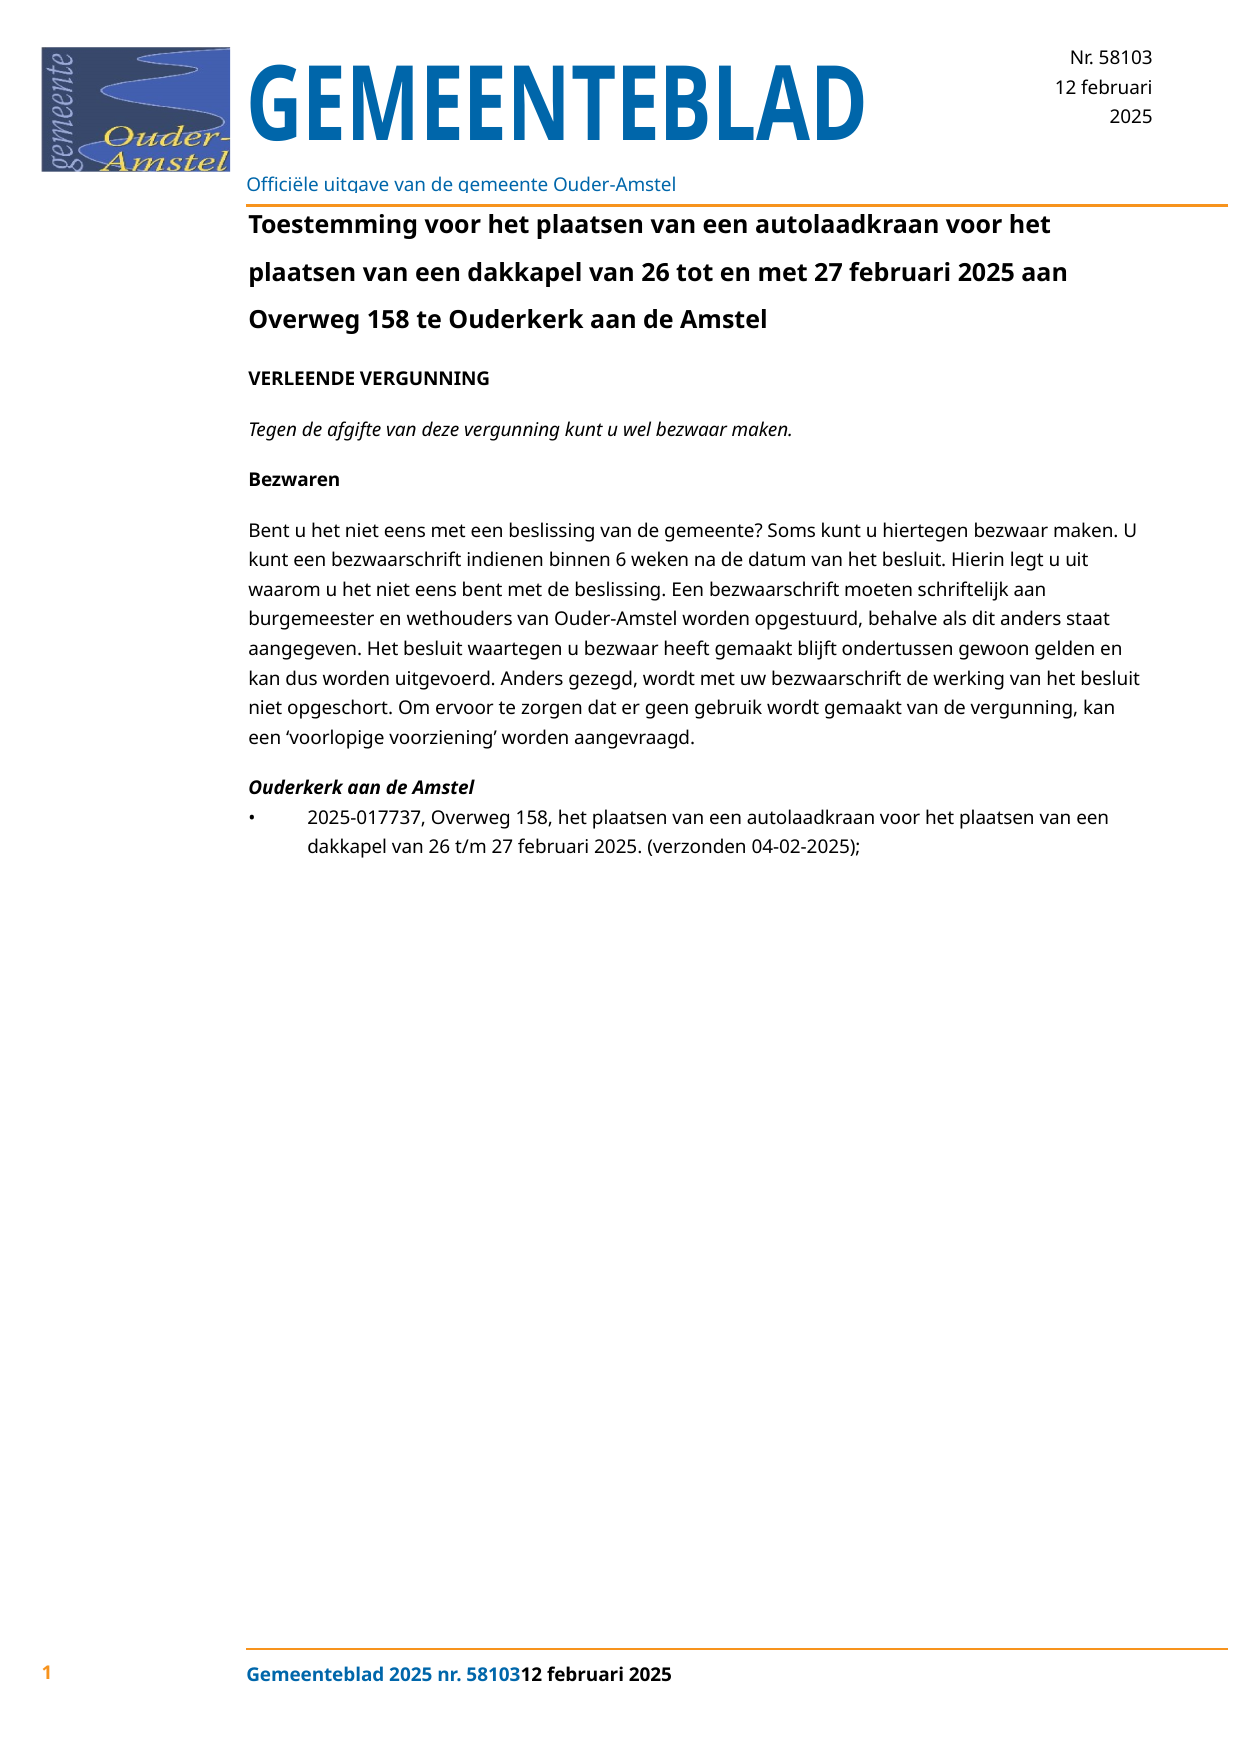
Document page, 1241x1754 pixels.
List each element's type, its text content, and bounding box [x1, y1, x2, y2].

text Bent u het niet eens met een beslissing van de gemeente? Soms kunt u hiertegen bezwaar maken. U kunt een bezwaarschrift indienen binnen 6 weken na de datum van het besluit. Hierin legt u uit waarom u het niet eens bent met de beslissing. Een bezwaarschrift moeten schriftelijk aan burgemeester en wethouders van Ouder-Amstel worden opgestuurd, behalve als dit anders staat aangegeven. Het besluit waartegen u bezwaar heeft gemaakt blijft ondertussen gewoon gelden en kan dus worden uitgevoerd. Anders gezegd, wordt met uw bezwaarschrift de werking van het besluit niet opgeschort. Om ervoor te zorgen dat er geen gebruik wordt gemaakt van de vergunning, kan een ‘voorlopige voorziening’ worden aangevraagd. [248, 517, 1152, 749]
text Ouderkerk aan de Amstel [248, 774, 1152, 800]
text Bezwaren [248, 466, 1152, 492]
text Toestemming voor het plaatsen van een autolaadkraan voor het plaatsen van een dakkapel van 26 tot en met 27 februari 2025 aan Overweg 158 te Ouderkerk aan de Amstel [248, 207, 1152, 336]
text Tegen de afgifte van deze vergunning kunt u wel bezwaar maken. [248, 416, 1152, 442]
text VERLEENDE VERGUNNING [248, 366, 1152, 391]
picture [41, 47, 231, 172]
list 2025-017737, Overweg 158, het plaatsen van een autolaadkraan voor het plaatsen van een dakkapel van 26 t/m 27 februari 2025. (verzonden 04-02-2025); [248, 804, 1152, 859]
